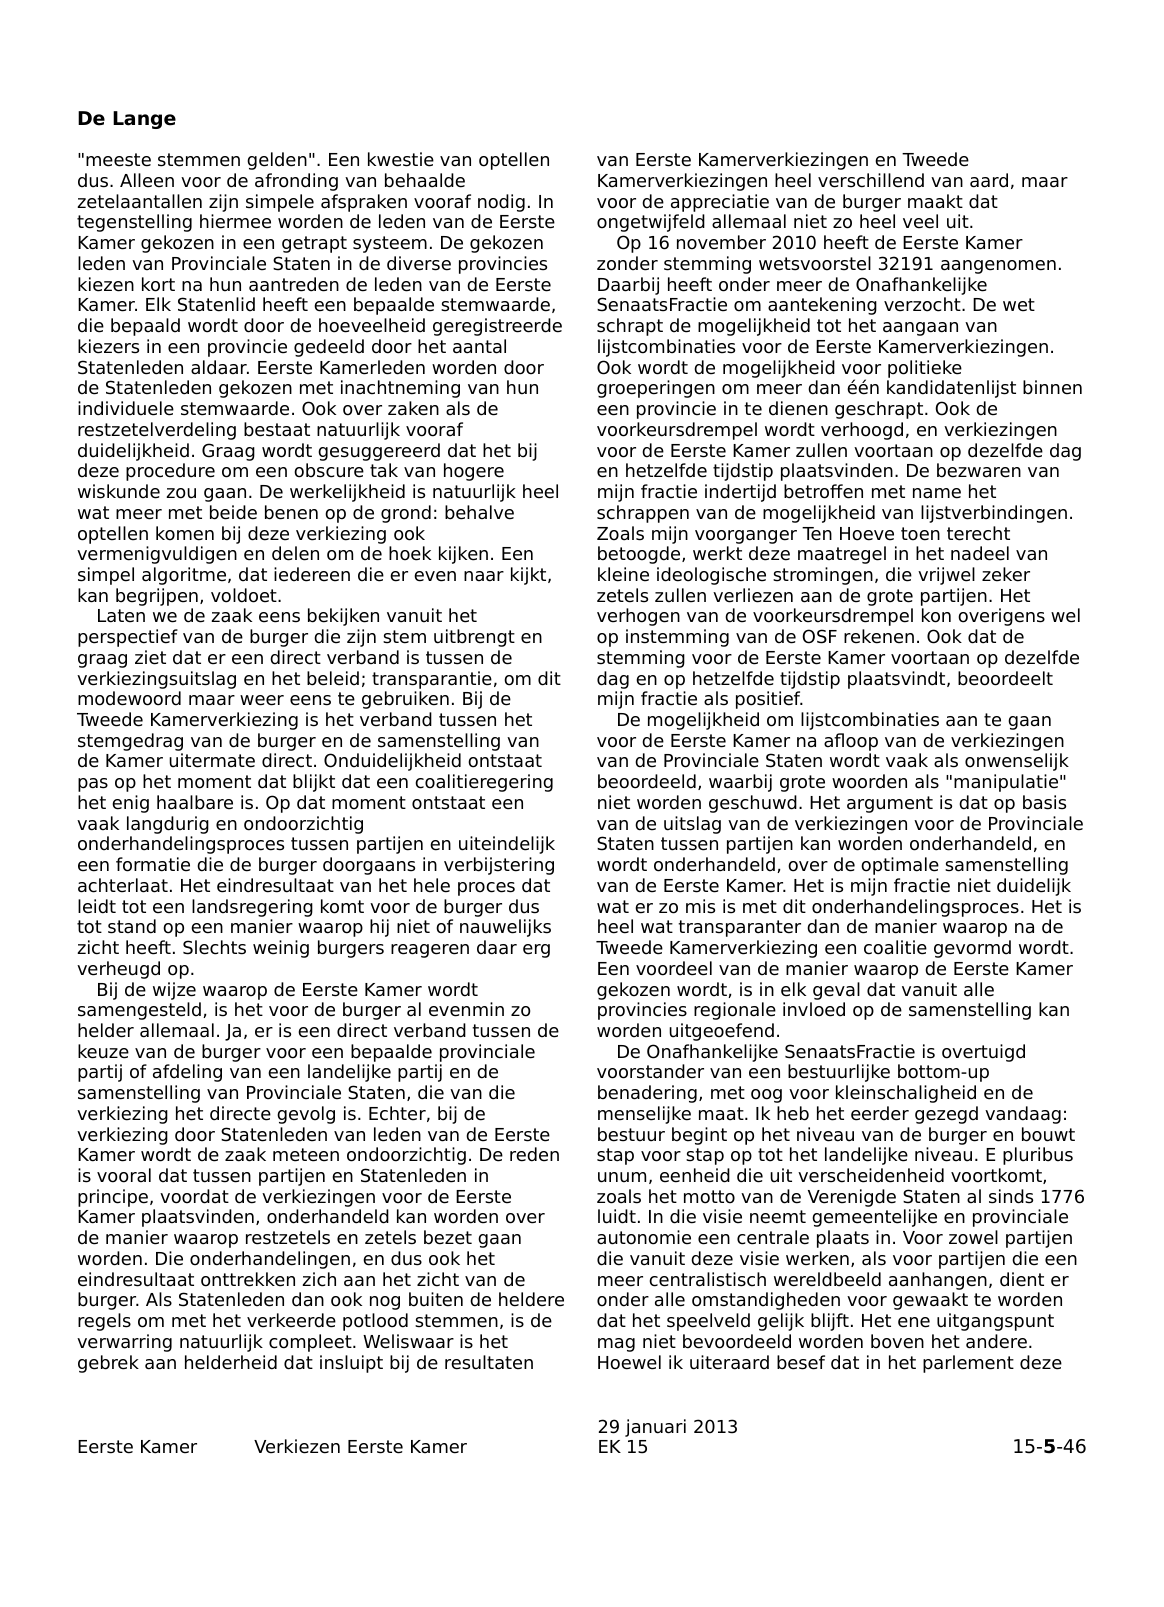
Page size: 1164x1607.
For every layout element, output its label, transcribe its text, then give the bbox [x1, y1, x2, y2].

text Bij de wijze waarop de Eerste Kamer wordt samengesteld, is het voor de burger al evenmin zo helder allemaal. Ja, er is een direct verband tussen de keuze van de burger voor een bepaalde provinciale partij of afdeling van een landelijke partij en de samenstelling van Provinciale Staten, die van die verkiezing het directe gevolg is. Echter, bij de verkiezing door Statenleden van leden van de Eerste Kamer wordt de zaak meteen ondoorzichtig. De reden is vooral dat tussen partijen en Statenleden in principe, voordat de verkiezingen voor de Eerste Kamer plaatsvinden, onderhandeld kan worden over de manier waarop restzetels en zetels bezet gaan worden. Die onderhandelingen, en dus ook het eindresultaat onttrekken zich aan het zicht van de burger. Als Statenleden dan ook nog buiten de heldere regels om met het verkeerde potlood stemmen, is de verwarring natuurlijk compleet. Weliswaar is het gebrek aan helderheid dat insluipt bij de resultaten [77, 979, 567, 1373]
text Op 16 november 2010 heeft de Eerste Kamer zonder stemming wetsvoorstel 32191 aangenomen. Daarbij heeft onder meer de Onafhankelijke SenaatsFractie om aantekening verzocht. De wet schrapt de mogelijkheid tot het aangaan van lijstcombinaties voor de Eerste Kamerverkiezingen. Ook wordt de mogelijkheid voor politieke groeperingen om meer dan één kandidatenlijst binnen een provincie in te dienen geschrapt. Ook de voorkeursdrempel wordt verhoogd, en verkiezingen voor de Eerste Kamer zullen voortaan op dezelfde dag en hetzelfde tijdstip plaatsvinden. De bezwaren van mijn fractie indertijd betroffen met name het schrappen van de mogelijkheid van lijstverbindingen. Zoals mijn voorganger Ten Hoeve toen terecht betoogde, werkt deze maatregel in het nadeel van kleine ideologische stromingen, die vrijwel zeker zetels zullen verliezen aan de grote partijen. Het verhogen van de voorkeursdrempel kon overigens wel op instemming van de OSF rekenen. Ook dat de stemming voor de Eerste Kamer voortaan op dezelfde dag en op hetzelfde tijdstip plaatsvindt, beoordeelt mijn fractie als positief. [596, 233, 1087, 710]
text De mogelijkheid om lijstcombinaties aan te gaan voor de Eerste Kamer na afloop van de verkiezingen van de Provinciale Staten wordt vaak als onwenselijk beoordeeld, waarbij grote woorden als "manipulatie" niet worden geschuwd. Het argument is dat op basis van de uitslag van de verkiezingen voor de Provinciale Staten tussen partijen kan worden onderhandeld, en wordt onderhandeld, over de optimale samenstelling van de Eerste Kamer. Het is mijn fractie niet duidelijk wat er zo mis is met dit onderhandelingsproces. Het is heel wat transparanter dan de manier waarop na de Tweede Kamerverkiezing een coalitie gevormd wordt. Een voordeel van de manier waarop de Eerste Kamer gekozen wordt, is in elk geval dat vanuit alle provincies regionale invloed op de samenstelling kan worden uitgeoefend. [596, 710, 1087, 1042]
text De Onafhankelijke SenaatsFractie is overtuigd voorstander van een bestuurlijke bottom-up benadering, met oog voor kleinschaligheid en de menselijke maat. Ik heb het eerder gezegd vandaag: bestuur begint op het niveau van de burger en bouwt stap voor stap op tot het landelijke niveau. E pluribus unum, eenheid die uit verscheidenheid voortkomt, zoals het motto van de Verenigde Staten al sinds 1776 luidt. In die visie neemt gemeentelijke en provinciale autonomie een centrale plaats in. Voor zowel partijen die vanuit deze visie werken, als voor partijen die een meer centralistisch wereldbeeld aanhangen, dient er onder alle omstandigheden voor gewaakt te worden dat het speelveld gelijk blijft. Het ene uitgangspunt mag niet bevoordeeld worden boven het andere. Hoewel ik uiteraard besef dat in het parlement deze [596, 1042, 1087, 1373]
text Laten we de zaak eens bekijken vanuit het perspectief van de burger die zijn stem uitbrengt en graag ziet dat er een direct verband is tussen de verkiezingsuitslag en het beleid; transparantie, om dit modewoord maar weer eens te gebruiken. Bij de Tweede Kamerverkiezing is het verband tussen het stemgedrag van de burger en de samenstelling van de Kamer uitermate direct. Onduidelijkheid ontstaat pas op het moment dat blijkt dat een coalitieregering het enig haalbare is. Op dat moment ontstaat een vaak langdurig en ondoorzichtig onderhandelingsproces tussen partijen en uiteindelijk een formatie die de burger doorgaans in verbijstering achterlaat. Het eindresultaat van het hele proces dat leidt tot een landsregering komt voor de burger dus tot stand op een manier waarop hij niet of nauwelijks zicht heeft. Slechts weinig burgers reageren daar erg verheugd op. [77, 606, 567, 979]
text "meeste stemmen gelden". Een kwestie van optellen dus. Alleen voor de afronding van behaalde zetelaantallen zijn simpele afspraken vooraf nodig. In tegenstelling hiermee worden de leden van de Eerste Kamer gekozen in een getrapt systeem. De gekozen leden van Provinciale Staten in de diverse provincies kiezen kort na hun aantreden de leden van de Eerste Kamer. Elk Statenlid heeft een bepaalde stemwaarde, die bepaald wordt door de hoeveelheid geregistreerde kiezers in een provincie gedeeld door het aantal Statenleden aldaar. Eerste Kamerleden worden door de Statenleden gekozen met inachtneming van hun individuele stemwaarde. Ook over zaken als de restzetelverdeling bestaat natuurlijk vooraf duidelijkheid. Graag wordt gesuggereerd dat het bij deze procedure om een obscure tak van hogere wiskunde zou gaan. De werkelijkheid is natuurlijk heel wat meer met beide benen op de grond: behalve optellen komen bij deze verkiezing ook vermenigvuldigen en delen om de hoek kijken. Een simpel algoritme, dat iedereen die er even naar kijkt, kan begrijpen, voldoet. [77, 150, 567, 606]
text van Eerste Kamerverkiezingen en Tweede Kamerverkiezingen heel verschillend van aard, maar voor de appreciatie van de burger maakt dat ongetwijfeld allemaal niet zo heel veel uit. [596, 150, 1087, 233]
